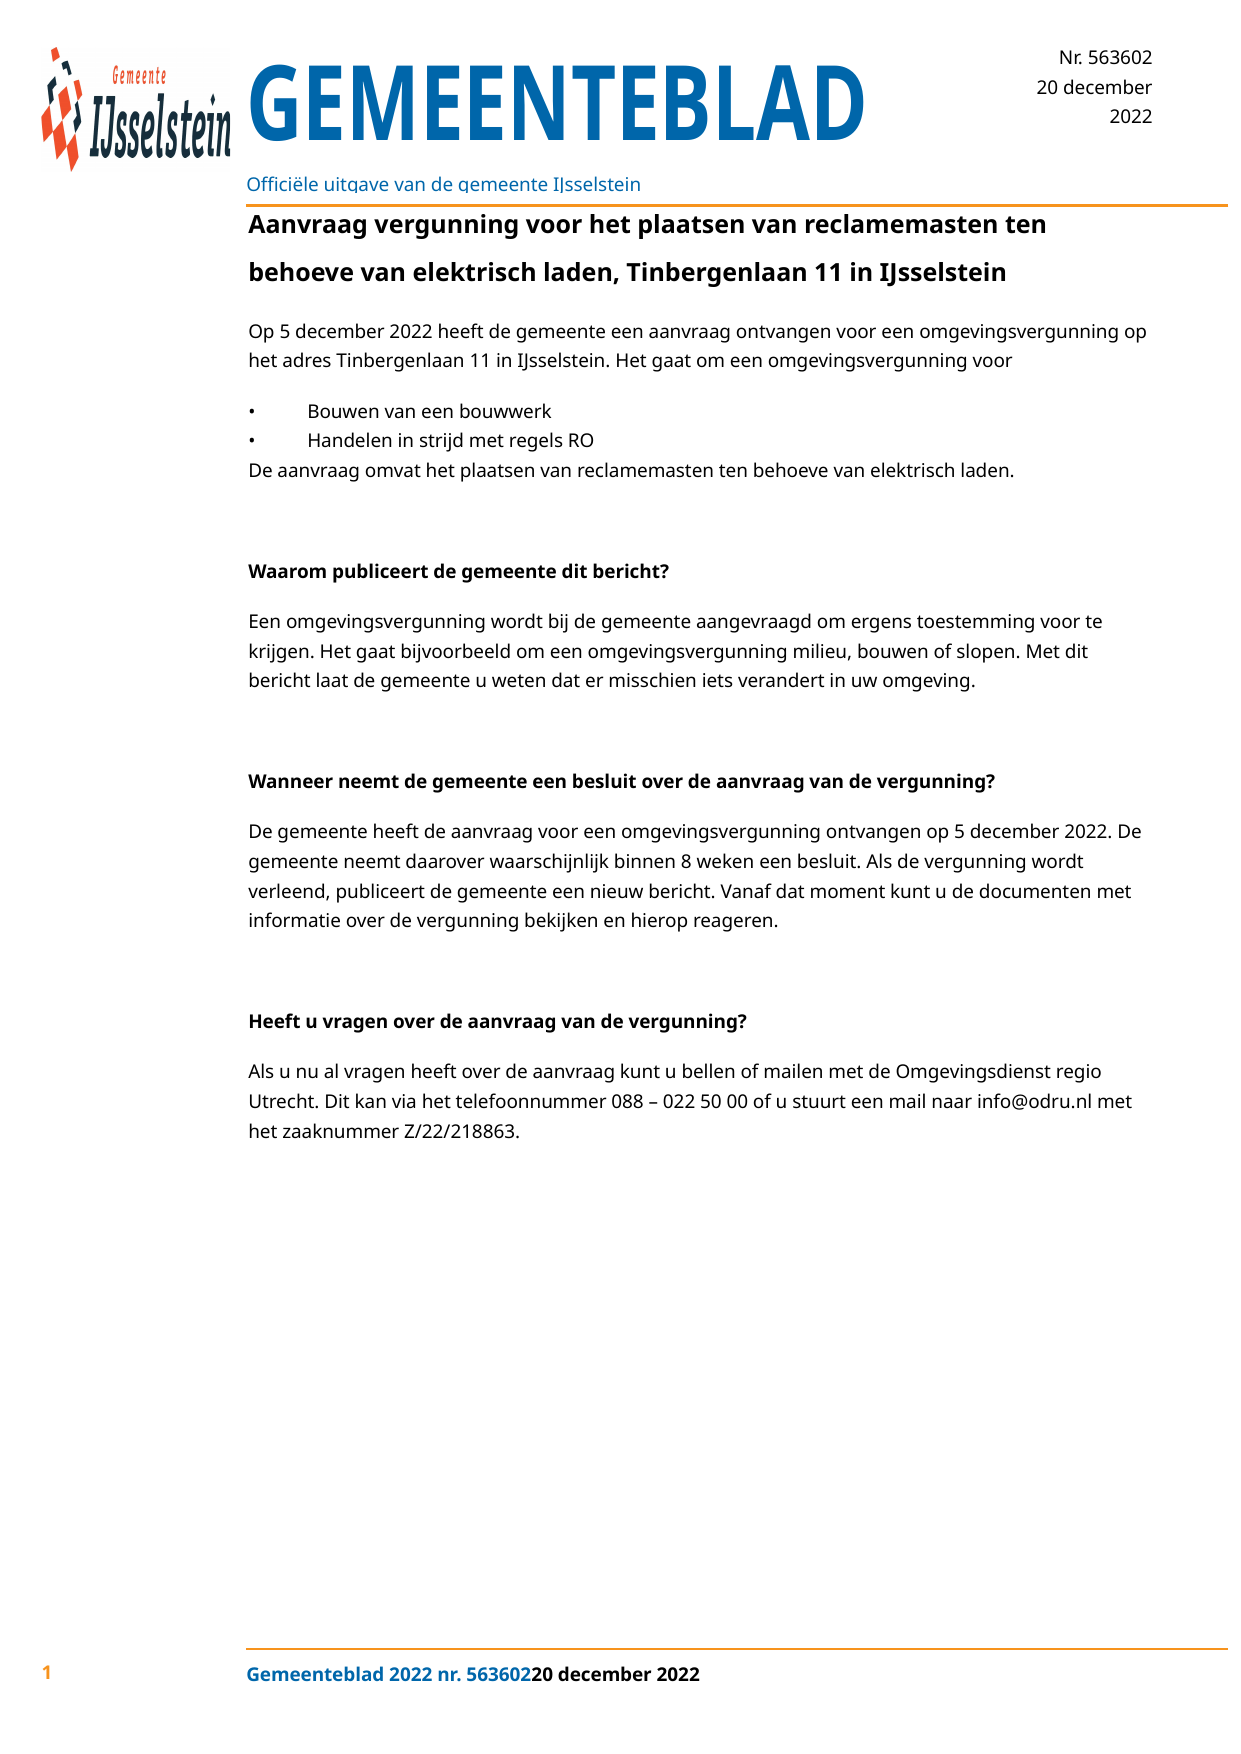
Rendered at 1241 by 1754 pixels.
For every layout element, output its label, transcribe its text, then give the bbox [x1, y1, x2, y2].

text Op 5 december 2022 heeft de gemeente een aanvraag ontvangen voor een omgevingsvergunning op het adres Tinbergenlaan 11 in IJsselstein. Het gaat om een omgevingsvergunning voor [248, 318, 1152, 373]
text Wanneer neemt de gemeente een besluit over de aanvraag van de vergunning? [248, 768, 1152, 794]
text De gemeente heeft de aanvraag voor een omgevingsvergunning ontvangen op 5 december 2022. De gemeente neemt daarover waarschijnlijk binnen 8 weken een besluit. Als de vergunning wordt verleend, publiceert de gemeente een nieuw bericht. Vanaf dat moment kunt u de documenten met informatie over de vergunning bekijken en hierop reageren. [248, 819, 1152, 933]
text De aanvraag omvat het plaatsen van reclamemasten ten behoeve van elektrisch laden. [248, 457, 1152, 483]
text Heeft u vragen over de aanvraag van de vergunning? [248, 1008, 1152, 1034]
list Handelen in strijd met regels RO [248, 427, 1152, 453]
picture [41, 47, 231, 172]
text Als u nu al vragen heeft over de aanvraag kunt u bellen of mailen met de Omgevingsdienst regio Utrecht. Dit kan via het telefoonnummer 088 – 022 50 00 of u stuurt een mail naar info@odru.nl met het zaaknummer Z/22/218863. [248, 1059, 1152, 1144]
text Een omgevingsvergunning wordt bij de gemeente aangevraagd om ergens toestemming voor te krijgen. Het gaat bijvoorbeeld om een omgevingsvergunning milieu, bouwen of slopen. Met dit bericht laat de gemeente u weten dat er misschien iets verandert in uw omgeving. [248, 608, 1152, 693]
text Aanvraag vergunning voor het plaatsen van reclamemasten ten behoeve van elektrisch laden, Tinbergenlaan 11 in IJsselstein [248, 207, 1152, 288]
list Bouwen van een bouwwerk [248, 398, 1152, 424]
text Waarom publiceert de gemeente dit bericht? [248, 558, 1152, 584]
